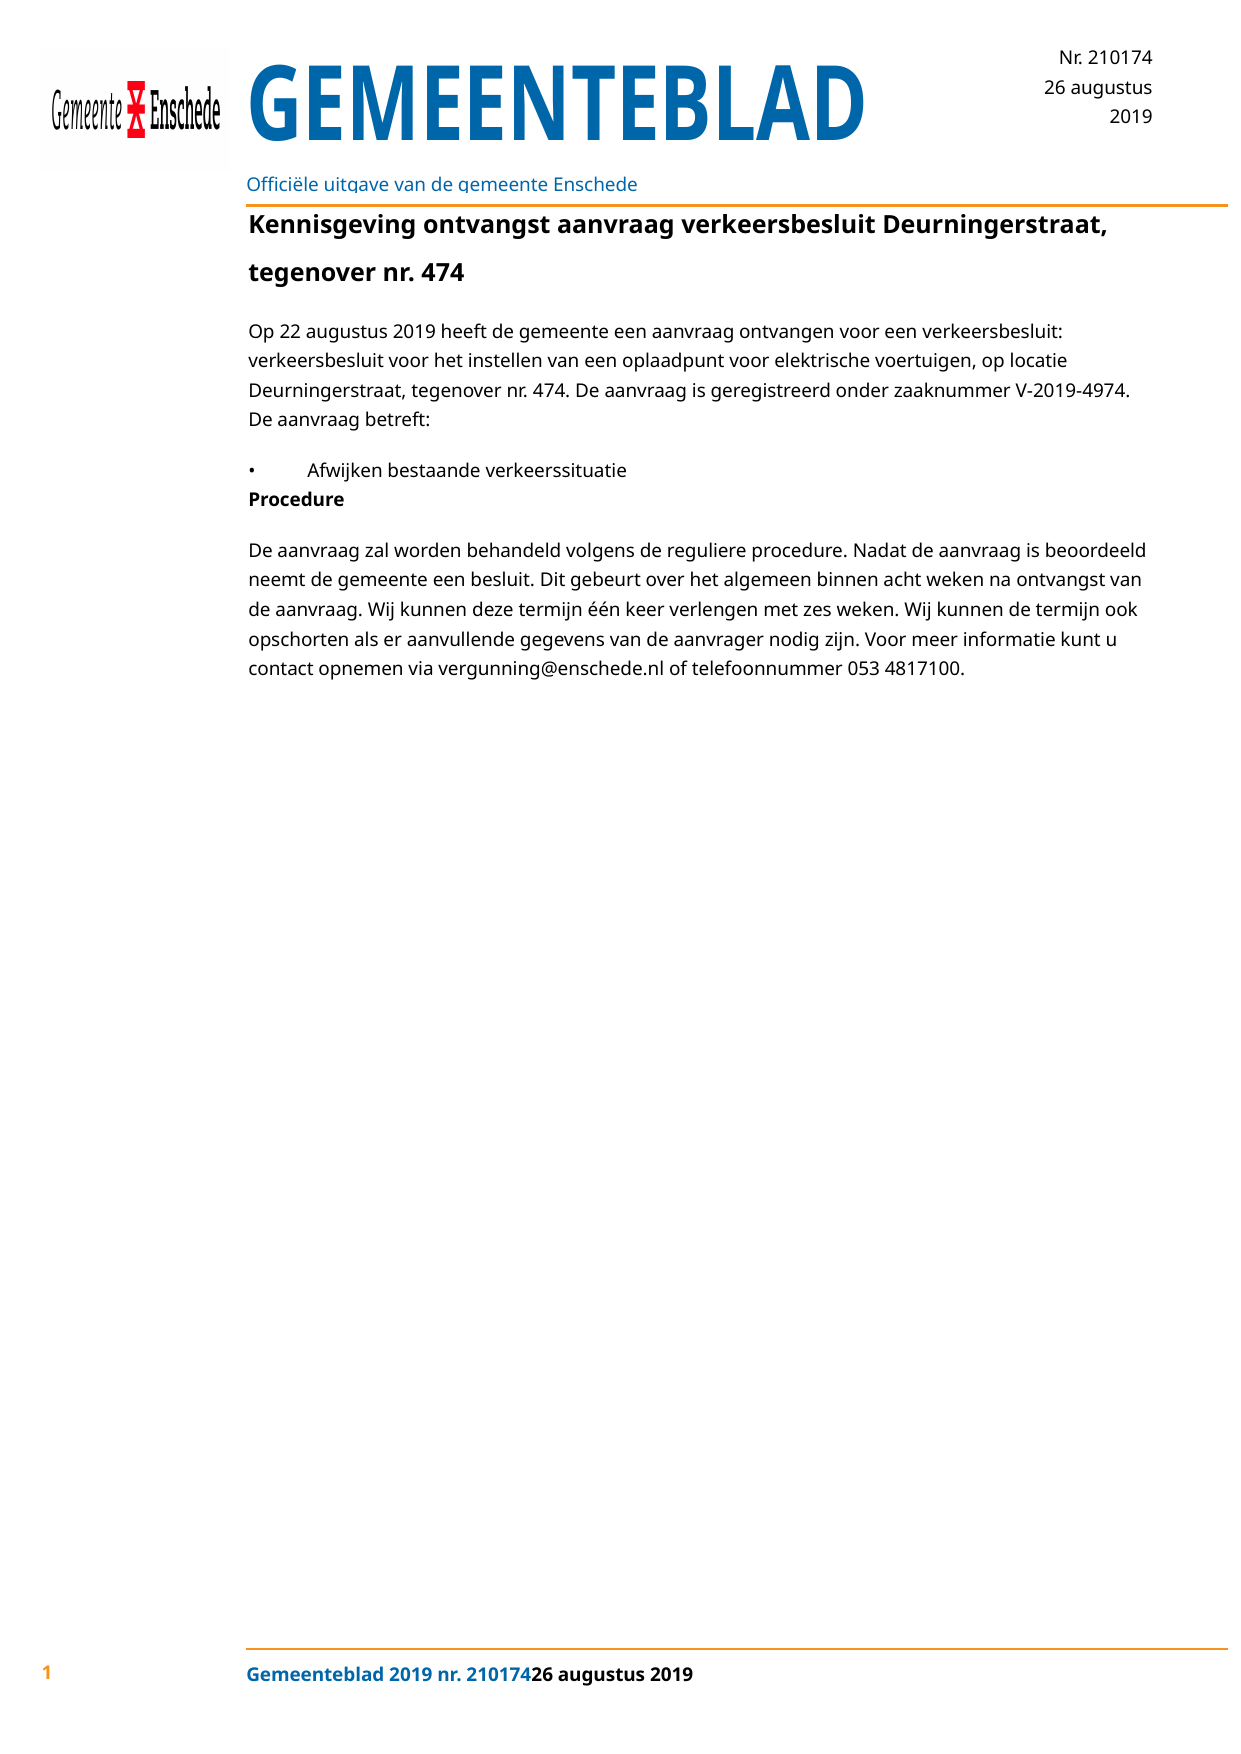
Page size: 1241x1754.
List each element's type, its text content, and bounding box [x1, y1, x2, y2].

text De aanvraag zal worden behandeld volgens de reguliere procedure. Nadat de aanvraag is beoordeeld neemt de gemeente een besluit. Dit gebeurt over het algemeen binnen acht weken na ontvangst van de aanvraag. Wij kunnen deze termijn één keer verlengen met zes weken. Wij kunnen de termijn ook opschorten als er aanvullende gegevens van de aanvrager nodig zijn. Voor meer informatie kunt u contact opnemen via vergunning@enschede.nl of telefoonnummer 053 4817100. [248, 537, 1152, 681]
text Kennisgeving ontvangst aanvraag verkeersbesluit Deurningerstraat, tegenover nr. 474 [248, 207, 1152, 288]
text Procedure [248, 487, 1152, 512]
text Op 22 augustus 2019 heeft de gemeente een aanvraag ontvangen voor een verkeersbesluit: verkeersbesluit voor het instellen van een oplaadpunt voor elektrische voertuigen, op locatie Deurningerstraat, tegenover nr. 474. De aanvraag is geregistreerd onder zaaknummer V-2019-4974. De aanvraag betreft: [248, 318, 1152, 432]
picture [41, 47, 231, 172]
list Afwijken bestaande verkeerssituatie [248, 457, 1152, 483]
